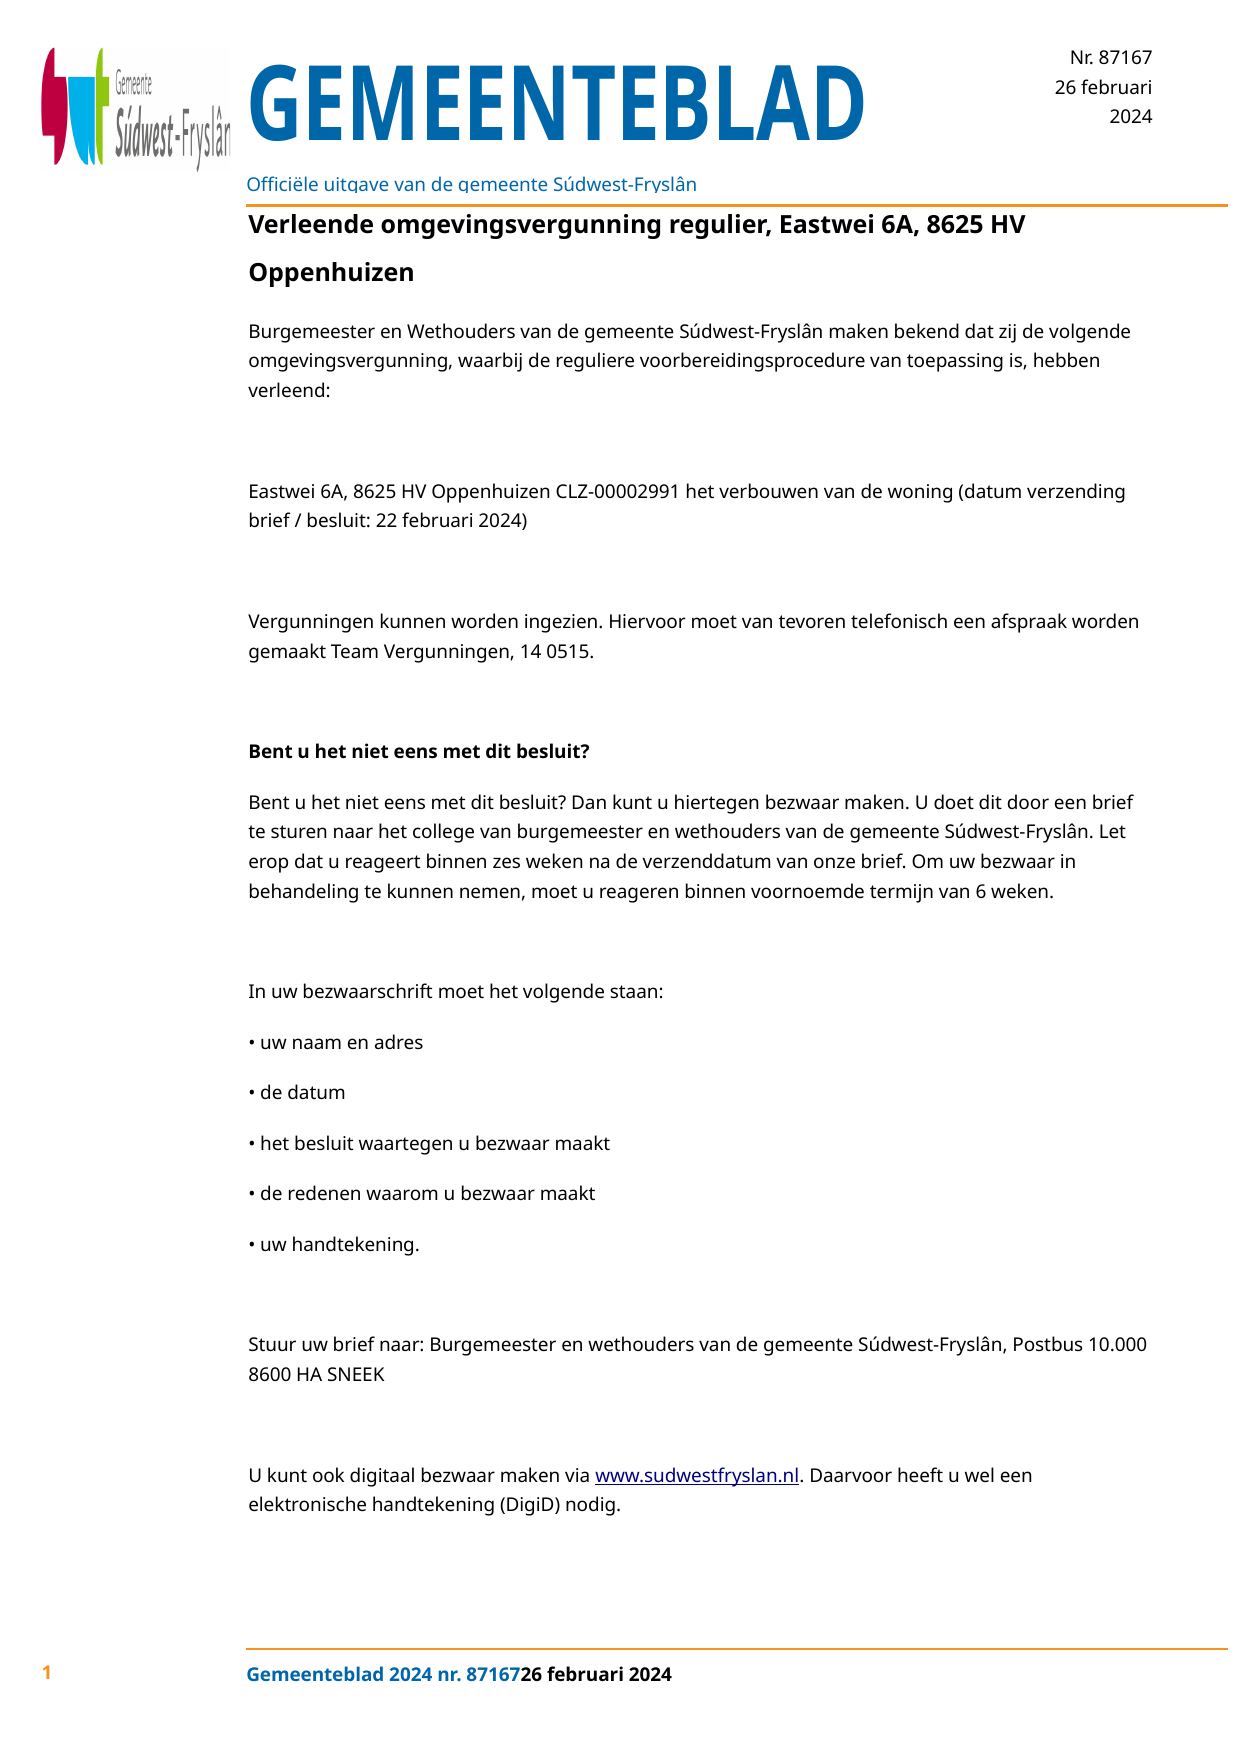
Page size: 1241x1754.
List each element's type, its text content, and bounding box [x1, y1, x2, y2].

text Vergunningen kunnen worden ingezien. Hiervoor moet van tevoren telefonisch een afspraak worden gemaakt Team Vergunningen, 14 0515. [248, 608, 1152, 664]
text • het besluit waartegen u bezwaar maakt [248, 1130, 1152, 1156]
text In uw bezwaarschrift moet het volgende staan: [248, 979, 1152, 1004]
text • uw naam en adres [248, 1029, 1152, 1055]
text • de redenen waarom u bezwaar maakt [248, 1180, 1152, 1206]
text • uw handtekening. [248, 1231, 1152, 1257]
text Stuur uw brief naar: Burgemeester en wethouders van de gemeente Súdwest-Fryslân, Postbus 10.000 8600 HA SNEEK [248, 1332, 1152, 1387]
picture [41, 47, 231, 172]
text Bent u het niet eens met dit besluit? [248, 739, 1152, 764]
text • de datum [248, 1079, 1152, 1105]
text U kunt ook digitaal bezwaar maken via www.sudwestfryslan.nl. Daarvoor heeft u wel een elektronische handtekening (DigiD) nodig. [248, 1462, 1152, 1517]
text Bent u het niet eens met dit besluit? Dan kunt u hiertegen bezwaar maken. U doet dit door een brief te sturen naar het college van burgemeester en wethouders van de gemeente Súdwest-Fryslân. Let erop dat u reageert binnen zes weken na de verzenddatum van onze brief. Om uw bezwaar in behandeling te kunnen nemen, moet u reageren binnen voornoemde termijn van 6 weken. [248, 789, 1152, 904]
text Eastwei 6A, 8625 HV Oppenhuizen CLZ-00002991 het verbouwen van de woning (datum verzending brief / besluit: 22 februari 2024) [248, 478, 1152, 533]
text Burgemeester en Wethouders van de gemeente Súdwest-Fryslân maken bekend dat zij de volgende omgevingsvergunning, waarbij de reguliere voorbereidingsprocedure van toepassing is, hebben verleend: [248, 318, 1152, 403]
text Verleende omgevingsvergunning regulier, Eastwei 6A, 8625 HV Oppenhuizen [248, 207, 1152, 288]
